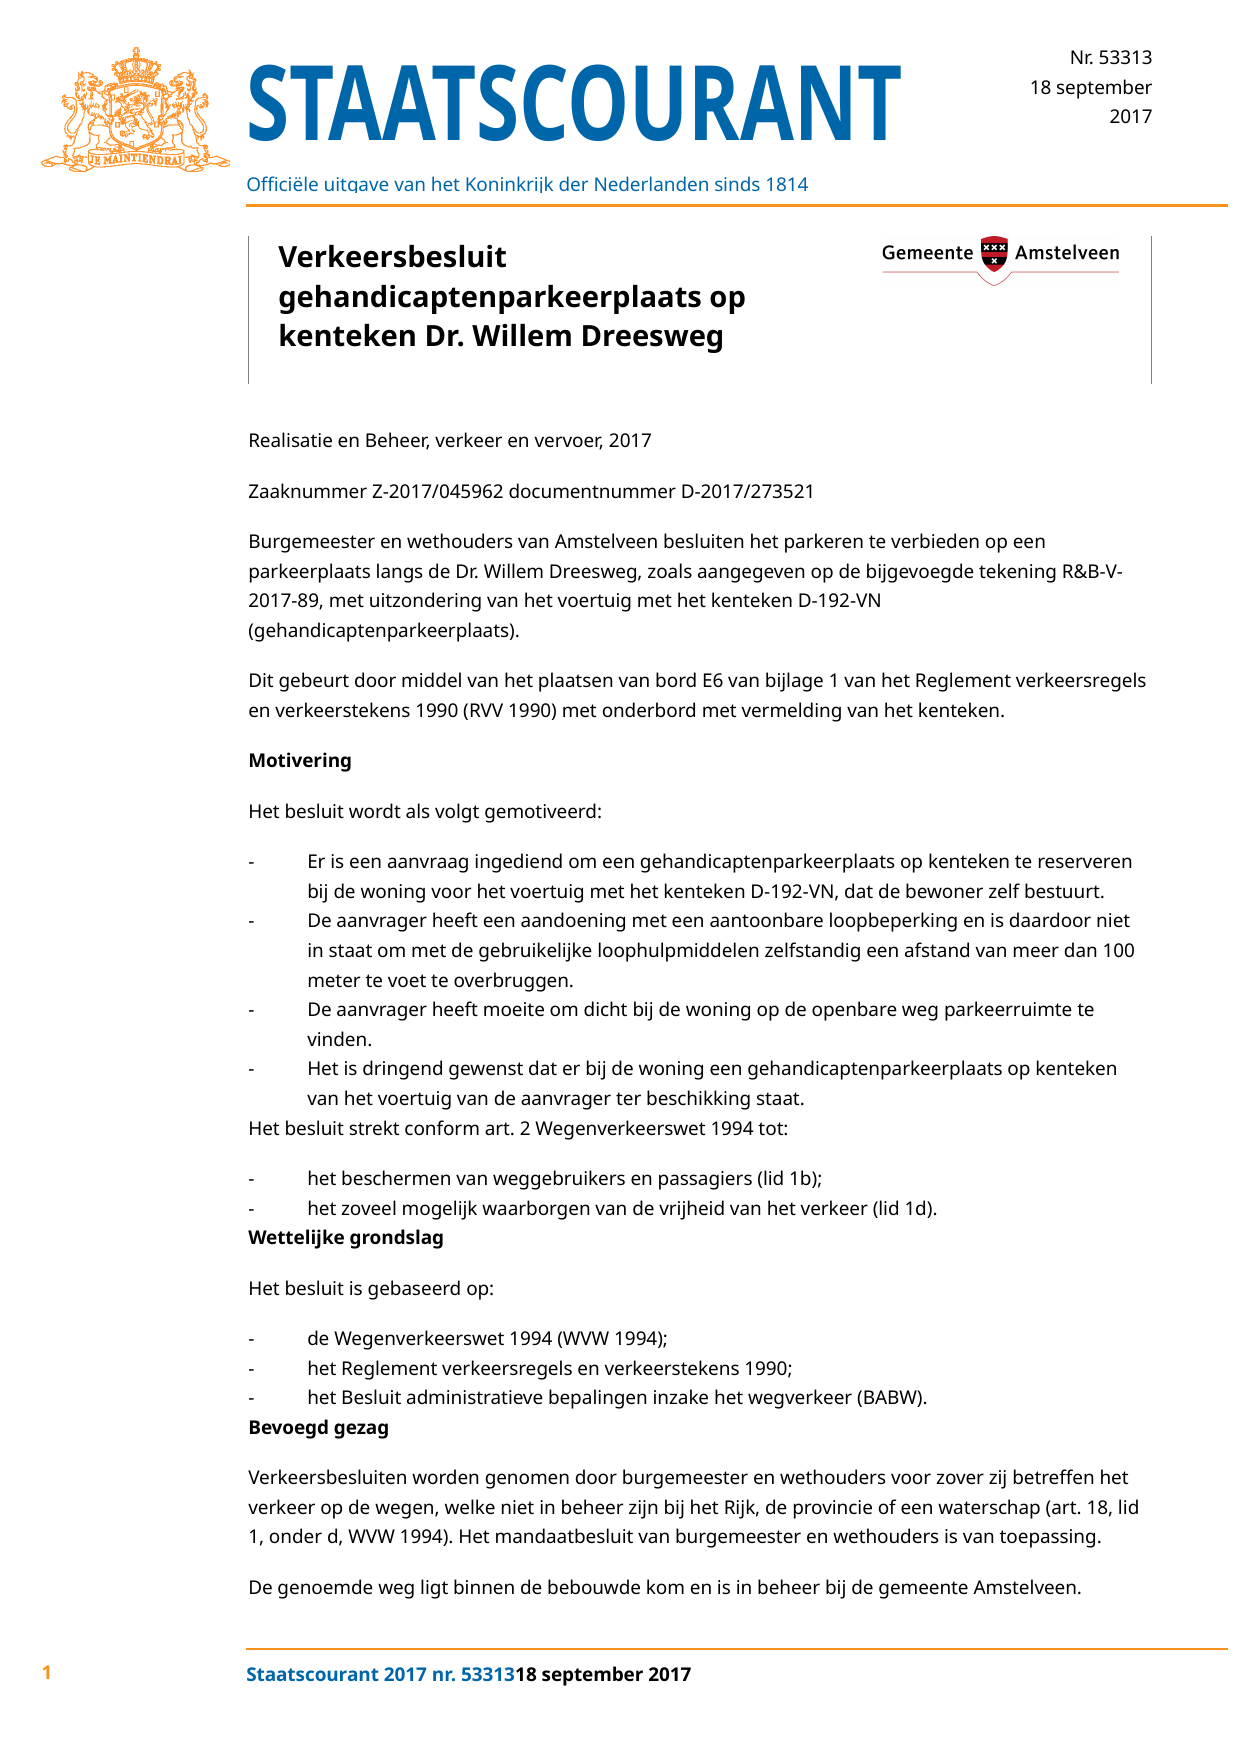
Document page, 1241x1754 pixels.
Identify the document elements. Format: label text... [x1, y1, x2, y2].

list De aanvrager heeft een aandoening met een aantoonbare loopbeperking en is daardoor niet in staat om met de gebruikelijke loophulpmiddelen zelfstandig een afstand van meer dan 100 meter te voet te overbruggen. [248, 908, 1152, 992]
text Het besluit strekt conform art. 2 Wegenverkeerswet 1994 tot: [248, 1115, 1152, 1140]
list het Reglement verkeersregels en verkeerstekens 1990; [248, 1355, 1152, 1380]
text Zaaknummer Z-2017/045962 documentnummer D-2017/273521 [248, 478, 1152, 504]
text Realisatie en Beheer, verkeer en vervoer, 2017 [248, 428, 1152, 453]
list De aanvrager heeft moeite om dicht bij de woning op de openbare weg parkeerruimte te vinden. [248, 996, 1152, 1052]
text Wettelijke grondslag [248, 1224, 1152, 1250]
text Verkeersbesluiten worden genomen door burgemeester en wethouders voor zover zij betreffen het verkeer op de wegen, welke niet in beheer zijn bij het Rijk, de provincie of een waterschap (art. 18, lid 1, onder d, WVW 1994). Het mandaatbesluit van burgemeester en wethouders is van toepassing. [248, 1464, 1152, 1549]
picture [882, 236, 1119, 286]
text Het besluit is gebaseerd op: [248, 1275, 1152, 1300]
table_header Verkeersbesluit gehandicaptenparkeerplaats op kenteken Dr. Willem Dreesweg [249, 236, 850, 384]
list de Wegenverkeerswet 1994 (WVW 1994); [248, 1325, 1152, 1351]
text De genoemde weg ligt binnen de bebouwde kom en is in beheer bij de gemeente Amstelveen. [248, 1574, 1152, 1599]
text Motivering [248, 748, 1152, 773]
list het zoveel mogelijk waarborgen van de vrijheid van het verkeer (lid 1d). [248, 1195, 1152, 1220]
list Het is dringend gewenst dat er bij de woning een gehandicaptenparkeerplaats op kenteken van het voertuig van de aanvrager ter beschikking staat. [248, 1056, 1152, 1111]
list het beschermen van weggebruikers en passagiers (lid 1b); [248, 1165, 1152, 1191]
text Dit gebeurt door middel van het plaatsen van bord E6 van bijlage 1 van het Reglement verkeersregels en verkeerstekens 1990 (RVV 1990) met onderbord met vermelding van het kenteken. [248, 668, 1152, 723]
table_header [850, 236, 1151, 384]
text Het besluit wordt als volgt gemotiveerd: [248, 798, 1152, 824]
text Burgemeester en wethouders van Amstelveen besluiten het parkeren te verbieden op een parkeerplaats langs de Dr. Willem Dreesweg, zoals aangegeven op de bijgevoegde tekening R&B-V-2017-89, met uitzondering van het voertuig met het kenteken D-192-VN (gehandicaptenparkeerplaats). [248, 528, 1152, 643]
text Bevoegd gezag [248, 1414, 1152, 1439]
picture [41, 47, 231, 172]
list Er is een aanvraag ingediend om een gehandicaptenparkeerplaats op kenteken te reserveren bij de woning voor het voertuig met het kenteken D-192-VN, dat de bewoner zelf bestuurt. [248, 848, 1152, 904]
list het Besluit administratieve bepalingen inzake het wegverkeer (BABW). [248, 1384, 1152, 1410]
